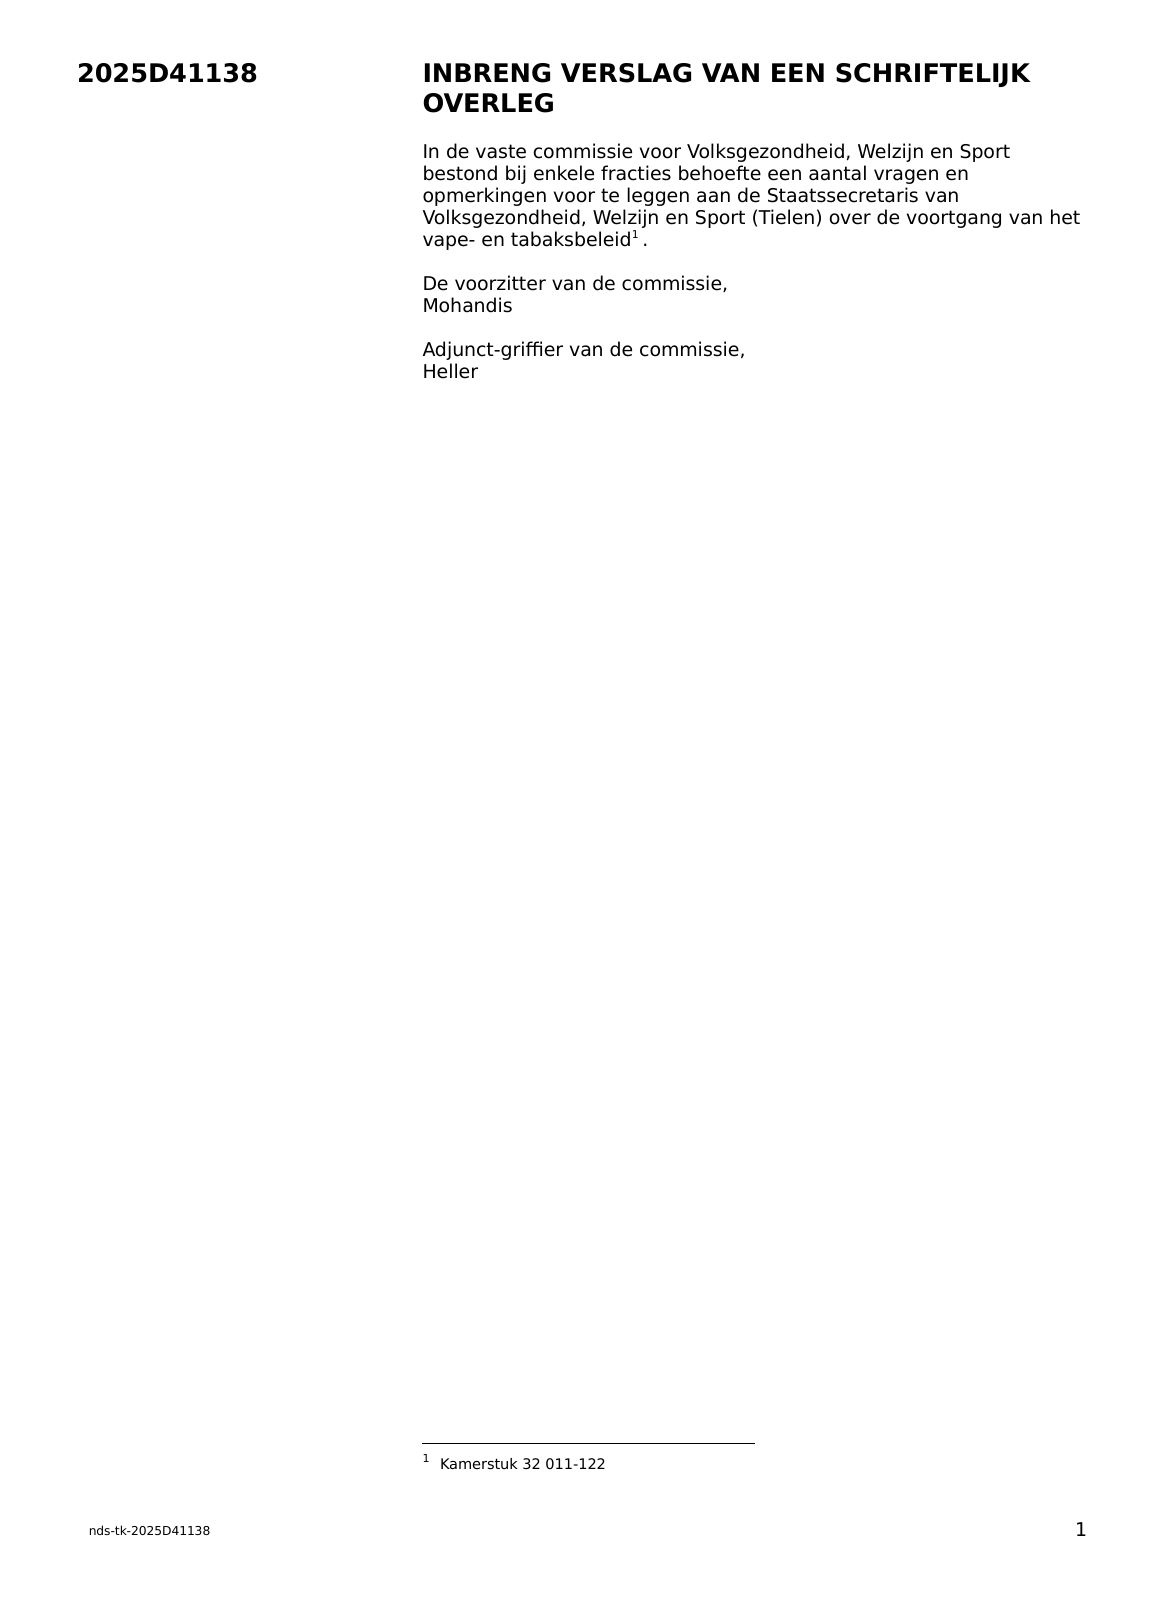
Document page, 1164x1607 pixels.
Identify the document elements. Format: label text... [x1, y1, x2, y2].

text Adjunct-griffier van de commissie, [422, 339, 1087, 361]
text De voorzitter van de commissie, [422, 273, 1087, 295]
text Kamerstuk 32 011-122 [422, 1452, 1087, 1474]
text 2025D41138 INBRENG VERSLAG VAN EEN SCHRIFTELIJK OVERLEG [77, 59, 1087, 118]
text nds-tk-2025D41138 [88, 1524, 323, 1538]
text In de vaste commissie voor Volksgezondheid, Welzijn en Sport bestond bij enkele fracties behoefte een aantal vragen en opmerkingen voor te leggen aan de Staatssecretaris van Volksgezondheid, Welzijn en Sport (Tielen) over de voortgang van het vape- en tabaksbeleid. [422, 141, 1087, 251]
text Mohandis [422, 295, 1087, 317]
text Heller [422, 361, 1087, 383]
